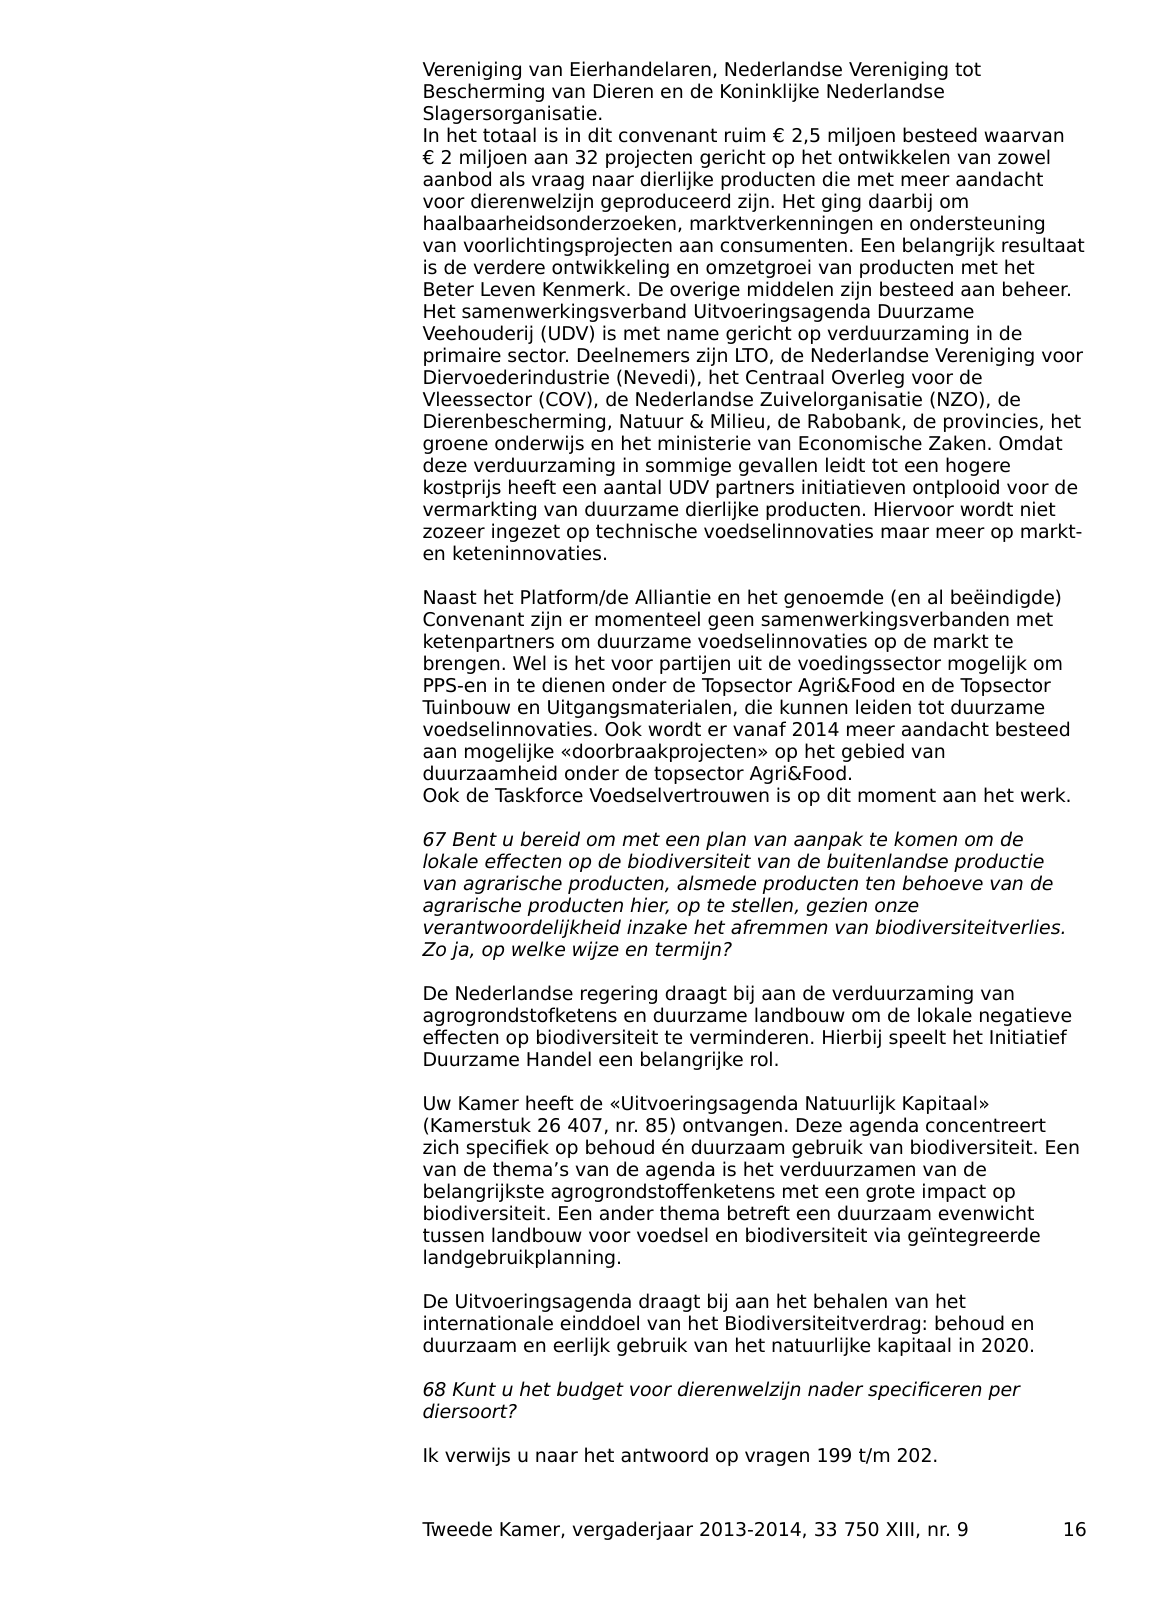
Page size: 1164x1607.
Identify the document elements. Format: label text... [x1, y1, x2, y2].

text Vereniging van Eierhandelaren, Nederlandse Vereniging tot Bescherming van Dieren en de Koninklijke Nederlandse Slagersorganisatie. [422, 59, 1087, 125]
text Uw Kamer heeft de «Uitvoeringsagenda Natuurlijk Kapitaal» (Kamerstuk 26 407, nr. 85) ontvangen. Deze agenda concentreert zich specifiek op behoud én duurzaam gebruik van biodiversiteit. Een van de thema’s van de agenda is het verduurzamen van de belangrijkste agrogrondstoffenketens met een grote impact op biodiversiteit. Een ander thema betreft een duurzaam evenwicht tussen landbouw voor voedsel en biodiversiteit via geïntegreerde landgebruikplanning. [422, 1093, 1087, 1269]
text 68 Kunt u het budget voor dierenwelzijn nader specificeren per diersoort? [422, 1379, 1087, 1423]
text De Nederlandse regering draagt bij aan de verduurzaming van agrogrondstofketens en duurzame landbouw om de lokale negatieve effecten op biodiversiteit te verminderen. Hierbij speelt het Initiatief Duurzame Handel een belangrijke rol. [422, 983, 1087, 1071]
text Ook de Taskforce Voedselvertrouwen is op dit moment aan het werk. [422, 784, 1087, 807]
text 67 Bent u bereid om met een plan van aanpak te komen om de lokale effecten op de biodiversiteit van de buitenlandse productie van agrarische producten, alsmede producten ten behoeve van de agrarische producten hier, op te stellen, gezien onze verantwoordelijkheid inzake het afremmen van biodiversiteitverlies. Zo ja, op welke wijze en termijn? [422, 829, 1087, 961]
text Het samenwerkingsverband Uitvoeringsagenda Duurzame Veehouderij (UDV) is met name gericht op verduurzaming in de primaire sector. Deelnemers zijn LTO, de Nederlandse Vereniging voor Diervoederindustrie (Nevedi), het Centraal Overleg voor de Vleessector (COV), de Nederlandse Zuivelorganisatie (NZO), de Dierenbescherming, Natuur & Milieu, de Rabobank, de provincies, het groene onderwijs en het ministerie van Economische Zaken. Omdat deze verduurzaming in sommige gevallen leidt tot een hogere kostprijs heeft een aantal UDV partners initiatieven ontplooid voor de vermarkting van duurzame dierlijke producten. Hiervoor wordt niet zozeer ingezet op technische voedselinnovaties maar meer op markt- en keteninnovaties. [422, 301, 1087, 564]
text Ik verwijs u naar het antwoord op vragen 199 t/m 202. [422, 1445, 1087, 1467]
text Naast het Platform/de Alliantie en het genoemde (en al beëindigde) Convenant zijn er momenteel geen samenwerkingsverbanden met ketenpartners om duurzame voedselinnovaties op de markt te brengen. Wel is het voor partijen uit de voedingssector mogelijk om PPS-en in te dienen onder de Topsector Agri&Food en de Topsector Tuinbouw en Uitgangsmaterialen, die kunnen leiden tot duurzame voedselinnovaties. Ook wordt er vanaf 2014 meer aandacht besteed aan mogelijke «doorbraakprojecten» op het gebied van duurzaamheid onder de topsector Agri&Food. [422, 587, 1087, 784]
text De Uitvoeringsagenda draagt bij aan het behalen van het internationale einddoel van het Biodiversiteitverdrag: behoud en duurzaam en eerlijk gebruik van het natuurlijke kapitaal in 2020. [422, 1291, 1087, 1357]
text In het totaal is in dit convenant ruim € 2,5 miljoen besteed waarvan € 2 miljoen aan 32 projecten gericht op het ontwikkelen van zowel aanbod als vraag naar dierlijke producten die met meer aandacht voor dierenwelzijn geproduceerd zijn. Het ging daarbij om haalbaarheidsonderzoeken, marktverkenningen en ondersteuning van voorlichtingsprojecten aan consumenten. Een belangrijk resultaat is de verdere ontwikkeling en omzetgroei van producten met het Beter Leven Kenmerk. De overige middelen zijn besteed aan beheer. [422, 125, 1087, 301]
